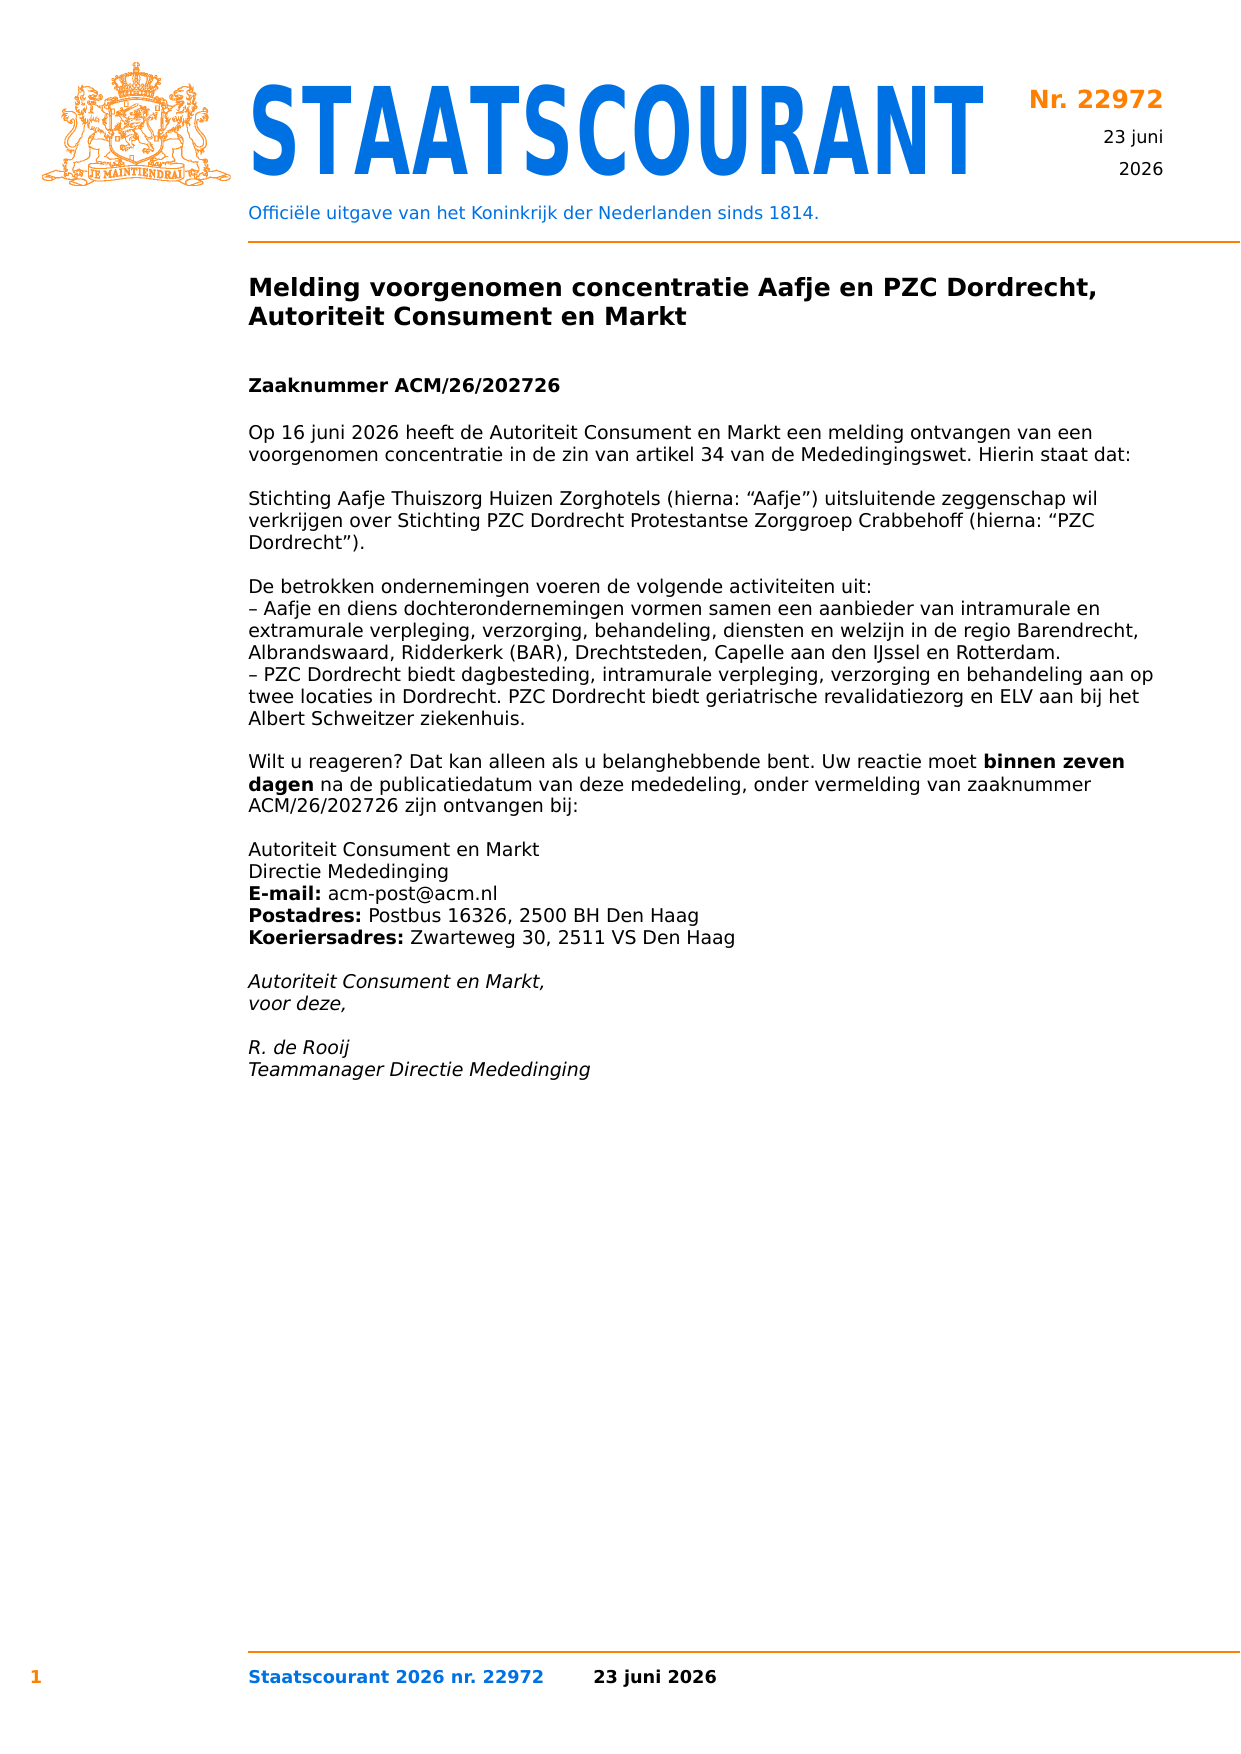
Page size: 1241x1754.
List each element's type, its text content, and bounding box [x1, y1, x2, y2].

table_cell Officiële uitgave van het Koninkrijk der Nederlanden sinds 1814. [248, 203, 1240, 241]
text Autoriteit Consument en Markt [248, 839, 1163, 861]
text – PZC Dordrecht biedt dagbesteding, intramurale verpleging, verzorging en behandeling aan op twee locaties in Dordrecht. PZC Dordrecht biedt geriatrische revalidatiezorg en ELV aan bij het Albert Schweitzer ziekenhuis. [248, 664, 1163, 729]
text Autoriteit Consument en Markt, voor deze, R. de Rooij Teammanager Directie Mededinging [248, 971, 1163, 1081]
table_header [25, 62, 248, 241]
text – Aafje en diens dochterondernemingen vormen samen een aanbieder van intramurale en extramurale verpleging, verzorging, behandeling, diensten en welzijn in de regio Barendrecht, Albrandswaard, Ridderkerk (BAR), Drechtsteden, Capelle aan den IJssel en Rotterdam. [248, 598, 1163, 664]
text Postadres: Postbus 16326, 2500 BH Den Haag [248, 905, 1163, 927]
subtitle Melding voorgenomen concentratie Aafje en PZC Dordrecht, Autoriteit Consument en Markt [248, 273, 1163, 331]
table_header STAATSCOURANT [248, 62, 998, 203]
table_cell 23 juni [998, 121, 1240, 153]
table_cell 2026 [998, 153, 1240, 203]
text Koeriersadres: Zwarteweg 30, 2511 VS Den Haag [248, 927, 1163, 949]
picture [41, 62, 231, 186]
subtitle Zaaknummer ACM/26/202726 [248, 375, 1163, 397]
text Wilt u reageren? Dat kan alleen als u belanghebbende bent. Uw reactie moet binnen zeven dagen na de publicatiedatum van deze mededeling, onder vermelding van zaaknummer ACM/26/202726 zijn ontvangen bij: [248, 751, 1163, 817]
text E-mail: acm-post@acm.nl [248, 883, 1163, 905]
text De betrokken ondernemingen voeren de volgende activiteiten uit: [248, 576, 1163, 598]
text Directie Mededinging [248, 861, 1163, 883]
table_header Nr. 22972 [998, 62, 1240, 121]
text Op 16 juni 2026 heeft de Autoriteit Consument en Markt een melding ontvangen van een voorgenomen concentratie in de zin van artikel 34 van de Mededingingswet. Hierin staat dat: [248, 422, 1163, 466]
text Stichting Aafje Thuiszorg Huizen Zorghotels (hierna: “Aafje”) uitsluitende zeggenschap wil verkrijgen over Stichting PZC Dordrecht Protestantse Zorggroep Crabbehoff (hierna: “PZC Dordrecht”). [248, 488, 1163, 554]
